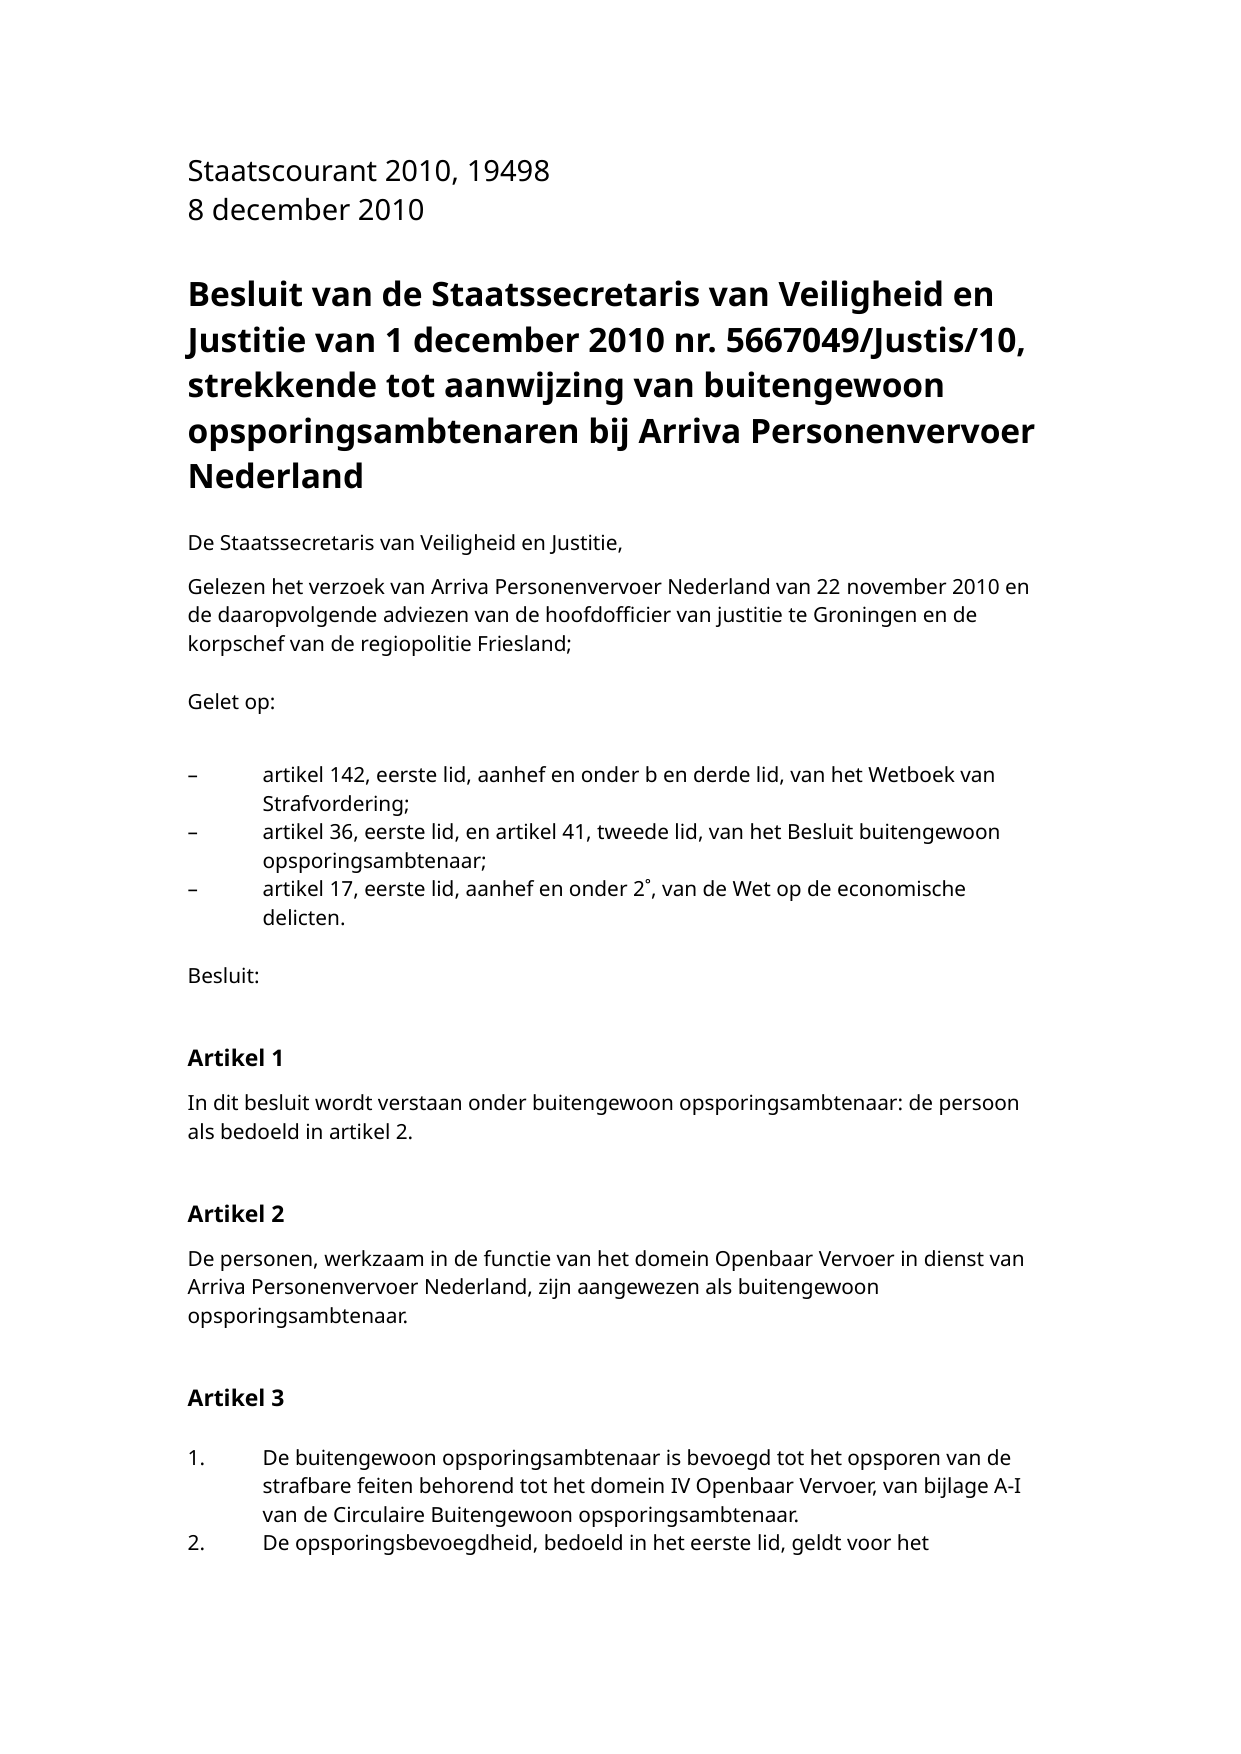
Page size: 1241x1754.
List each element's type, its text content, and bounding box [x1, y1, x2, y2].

subtitle Artikel 1 [187, 1042, 1053, 1073]
list artikel 142, eerste lid, aanhef en onder b en derde lid, van het Wetboek van Strafvordering; [187, 761, 1053, 817]
text De Staatssecretaris van Veiligheid en Justitie, [187, 528, 1053, 557]
text Staatscourant 2010, 19498 [187, 150, 1053, 190]
text Gelezen het verzoek van Arriva Personenvervoer Nederland van 22 november 2010 en de daaropvolgende adviezen van de hoofdofficier van justitie te Groningen en de korpschef van de regiopolitie Friesland; [187, 572, 1053, 657]
subtitle Besluit van de Staatssecretaris van Veiligheid en Justitie van 1 december 2010 nr. 5667049/Justis/10, strekkende tot aanwijzing van buitengewoon opsporingsambtenaren bij Arriva Personenvervoer Nederland [187, 271, 1053, 498]
text Gelet op: [187, 687, 1053, 716]
subtitle Artikel 2 [187, 1198, 1053, 1229]
list De buitengewoon opsporingsambtenaar is bevoegd tot het opsporen van de strafbare feiten behorend tot het domein IV Openbaar Vervoer, van bijlage A-I van de Circulaire Buitengewoon opsporingsambtenaar. [187, 1443, 1053, 1528]
subtitle Artikel 3 [187, 1382, 1053, 1413]
list artikel 17, eerste lid, aanhef en onder 2˚, van de Wet op de economische delicten. [187, 874, 1053, 931]
text Besluit: [187, 961, 1053, 990]
text De personen, werkzaam in de functie van het domein Openbaar Vervoer in dienst van Arriva Personenvervoer Nederland, zijn aangewezen als buitengewoon opsporingsambtenaar. [187, 1244, 1053, 1329]
list artikel 36, eerste lid, en artikel 41, tweede lid, van het Besluit buitengewoon opsporingsambtenaar; [187, 817, 1053, 874]
list De opsporingsbevoegdheid, bedoeld in het eerste lid, geldt voor het [187, 1528, 1053, 1557]
text 8 december 2010 [187, 190, 1053, 229]
text In dit besluit wordt verstaan onder buitengewoon opsporingsambtenaar: de persoon als bedoeld in artikel 2. [187, 1088, 1053, 1145]
